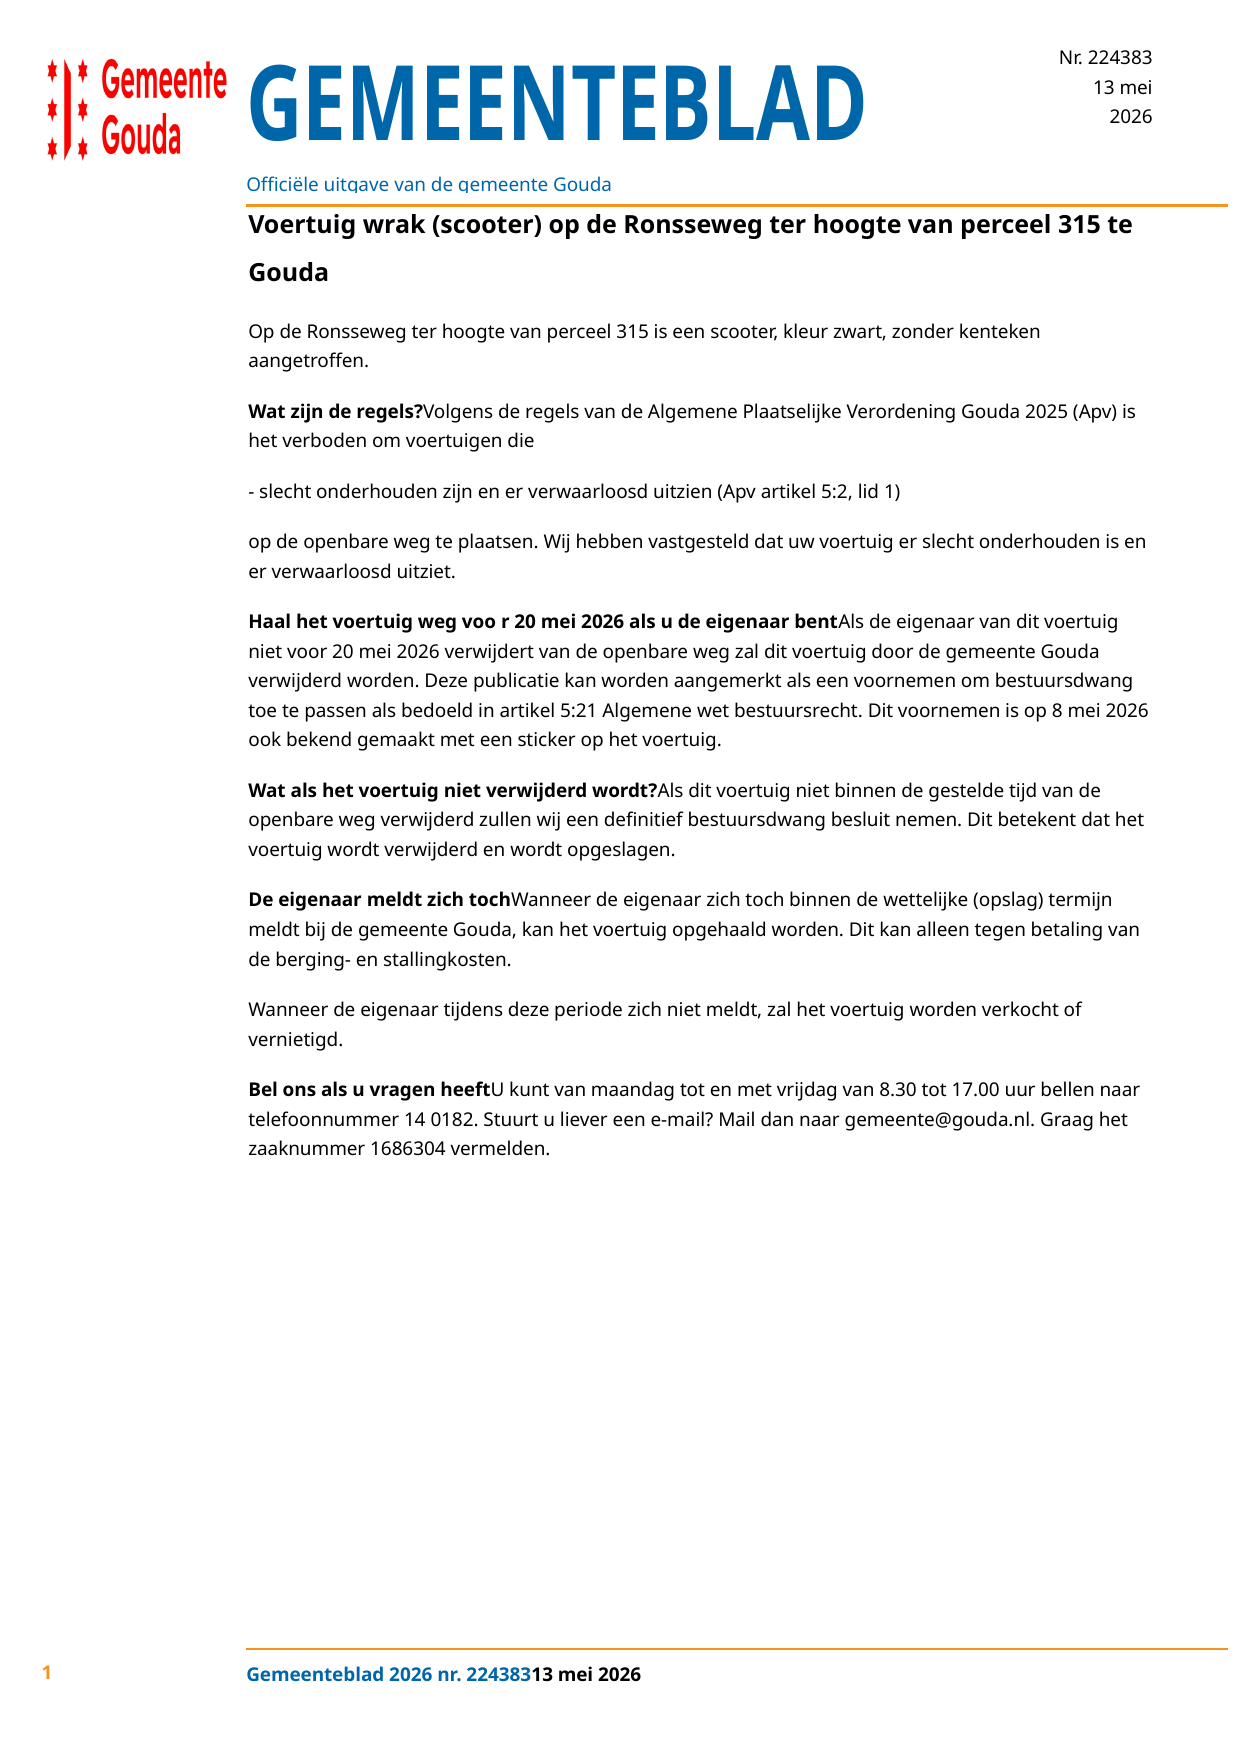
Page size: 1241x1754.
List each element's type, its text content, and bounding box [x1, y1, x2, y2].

text - slecht onderhouden zijn en er verwaarloosd uitzien (Apv artikel 5:2, lid 1) [248, 478, 1152, 504]
text op de openbare weg te plaatsen. Wij hebben vastgesteld dat uw voertuig er slecht onderhouden is en er verwaarloosd uitziet. [248, 528, 1152, 584]
text Wanneer de eigenaar tijdens deze periode zich niet meldt, zal het voertuig worden verkocht of vernietigd. [248, 996, 1152, 1052]
text Wat als het voertuig niet verwijderd wordt?Als dit voertuig niet binnen de gestelde tijd van de openbare weg verwijderd zullen wij een definitief bestuursdwang besluit nemen. Dit betekent dat het voertuig wordt verwijderd en wordt opgeslagen. [248, 777, 1152, 862]
picture [41, 47, 231, 172]
text Wat zijn de regels?Volgens de regels van de Algemene Plaatselijke Verordening Gouda 2025 (Apv) is het verboden om voertuigen die [248, 398, 1152, 453]
text Bel ons als u vragen heeftU kunt van maandag tot en met vrijdag van 8.30 tot 17.00 uur bellen naar telefoonnummer 14 0182. Stuurt u liever een e-mail? Mail dan naar gemeente@gouda.nl. Graag het zaaknummer 1686304 vermelden. [248, 1076, 1152, 1161]
text Op de Ronsseweg ter hoogte van perceel 315 is een scooter, kleur zwart, zonder kenteken aangetroffen. [248, 318, 1152, 373]
text Voertuig wrak (scooter) op de Ronsseweg ter hoogte van perceel 315 te Gouda [248, 207, 1152, 288]
text Haal het voertuig weg voo r 20 mei 2026 als u de eigenaar bentAls de eigenaar van dit voertuig niet voor 20 mei 2026 verwijdert van de openbare weg zal dit voertuig door de gemeente Gouda verwijderd worden. Deze publicatie kan worden aangemerkt als een voornemen om bestuursdwang toe te passen als bedoeld in artikel 5:21 Algemene wet bestuursrecht. Dit voornemen is op 8 mei 2026 ook bekend gemaakt met een sticker op het voertuig. [248, 608, 1152, 752]
text De eigenaar meldt zich tochWanneer de eigenaar zich toch binnen de wettelijke (opslag) termijn meldt bij de gemeente Gouda, kan het voertuig opgehaald worden. Dit kan alleen tegen betaling van de berging- en stallingkosten. [248, 887, 1152, 972]
